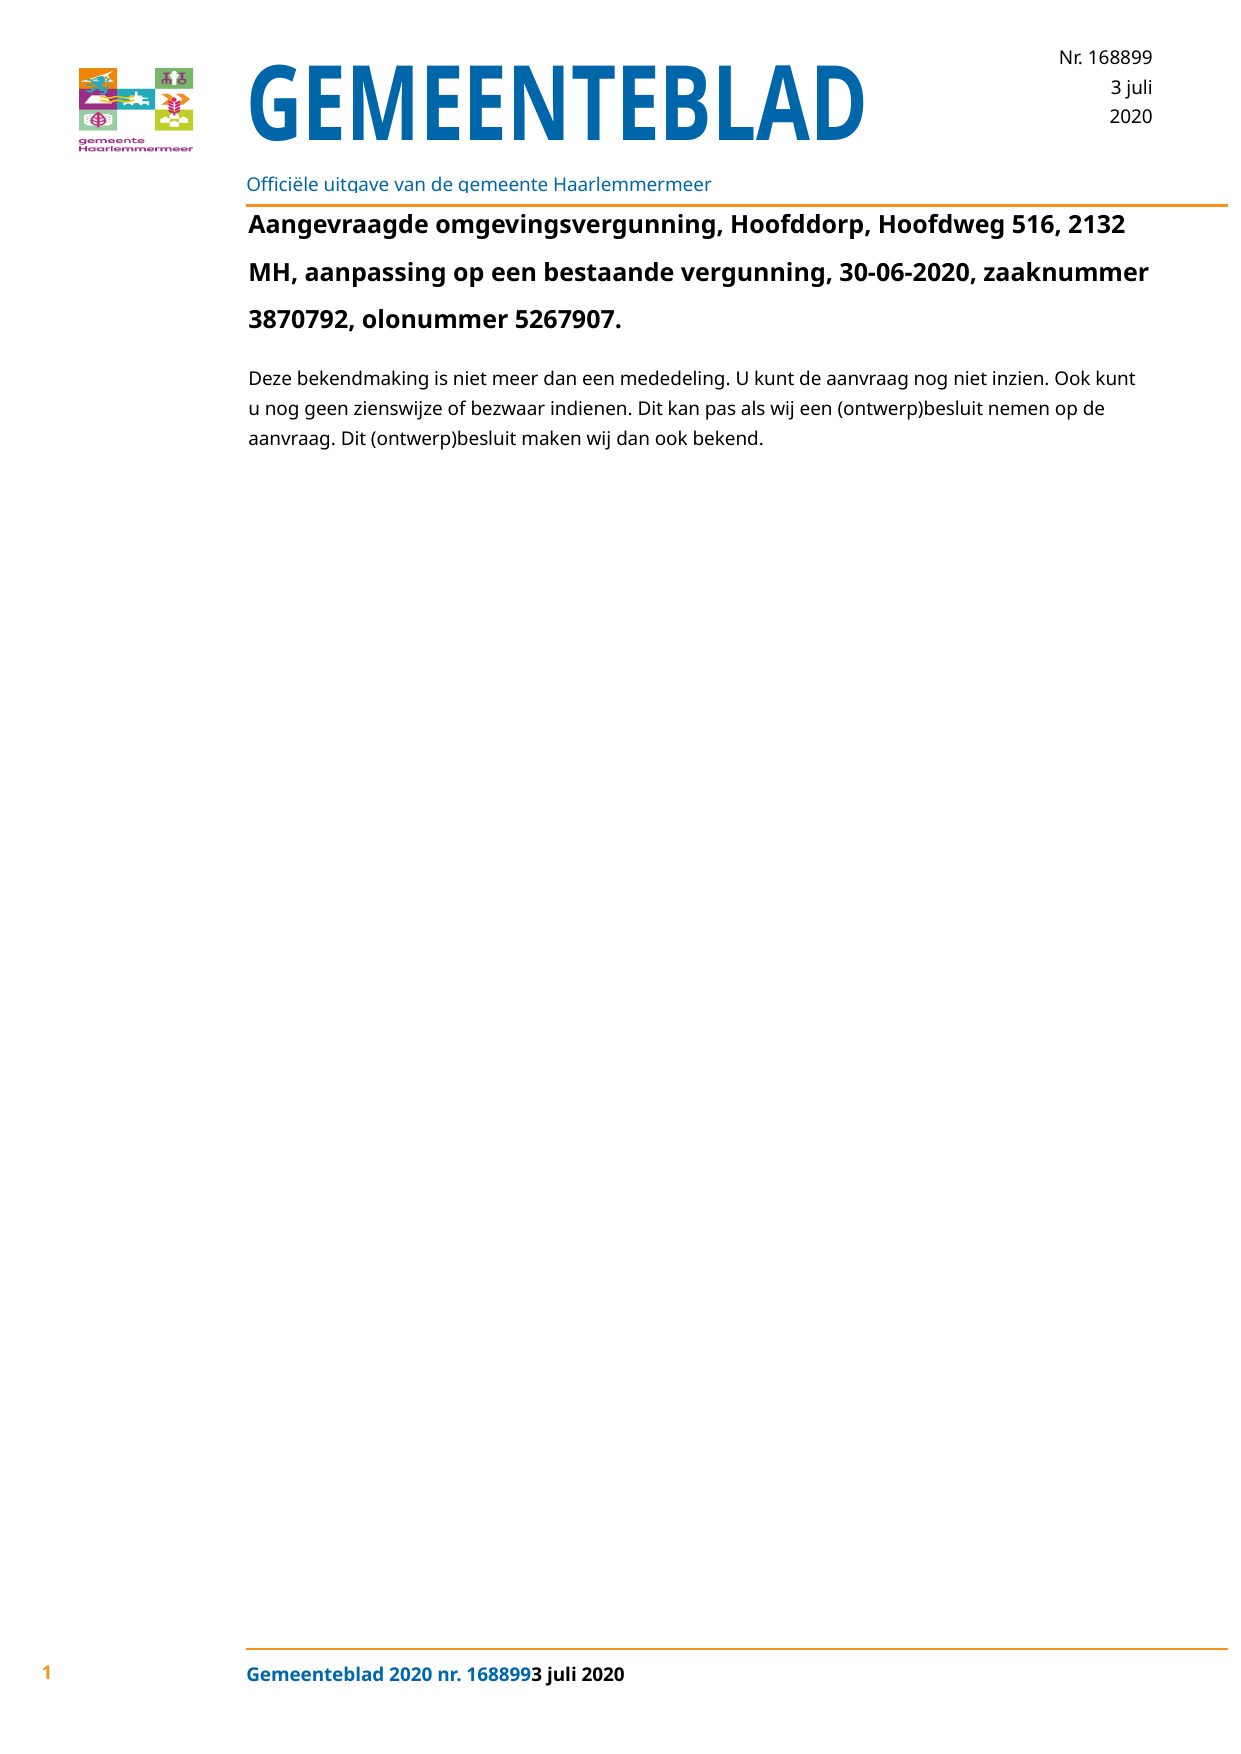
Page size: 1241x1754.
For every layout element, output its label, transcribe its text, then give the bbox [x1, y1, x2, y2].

picture [41, 47, 231, 172]
text Aangevraagde omgevingsvergunning, Hoofddorp, Hoofdweg 516, 2132 MH, aanpassing op een bestaande vergunning, 30-06-2020, zaaknummer 3870792, olonummer 5267907. [248, 207, 1152, 336]
text Deze bekendmaking is niet meer dan een mededeling. U kunt de aanvraag nog niet inzien. Ook kunt u nog geen zienswijze of bezwaar indienen. Dit kan pas als wij een (ontwerp)besluit nemen op de aanvraag. Dit (ontwerp)besluit maken wij dan ook bekend. [248, 366, 1152, 450]
